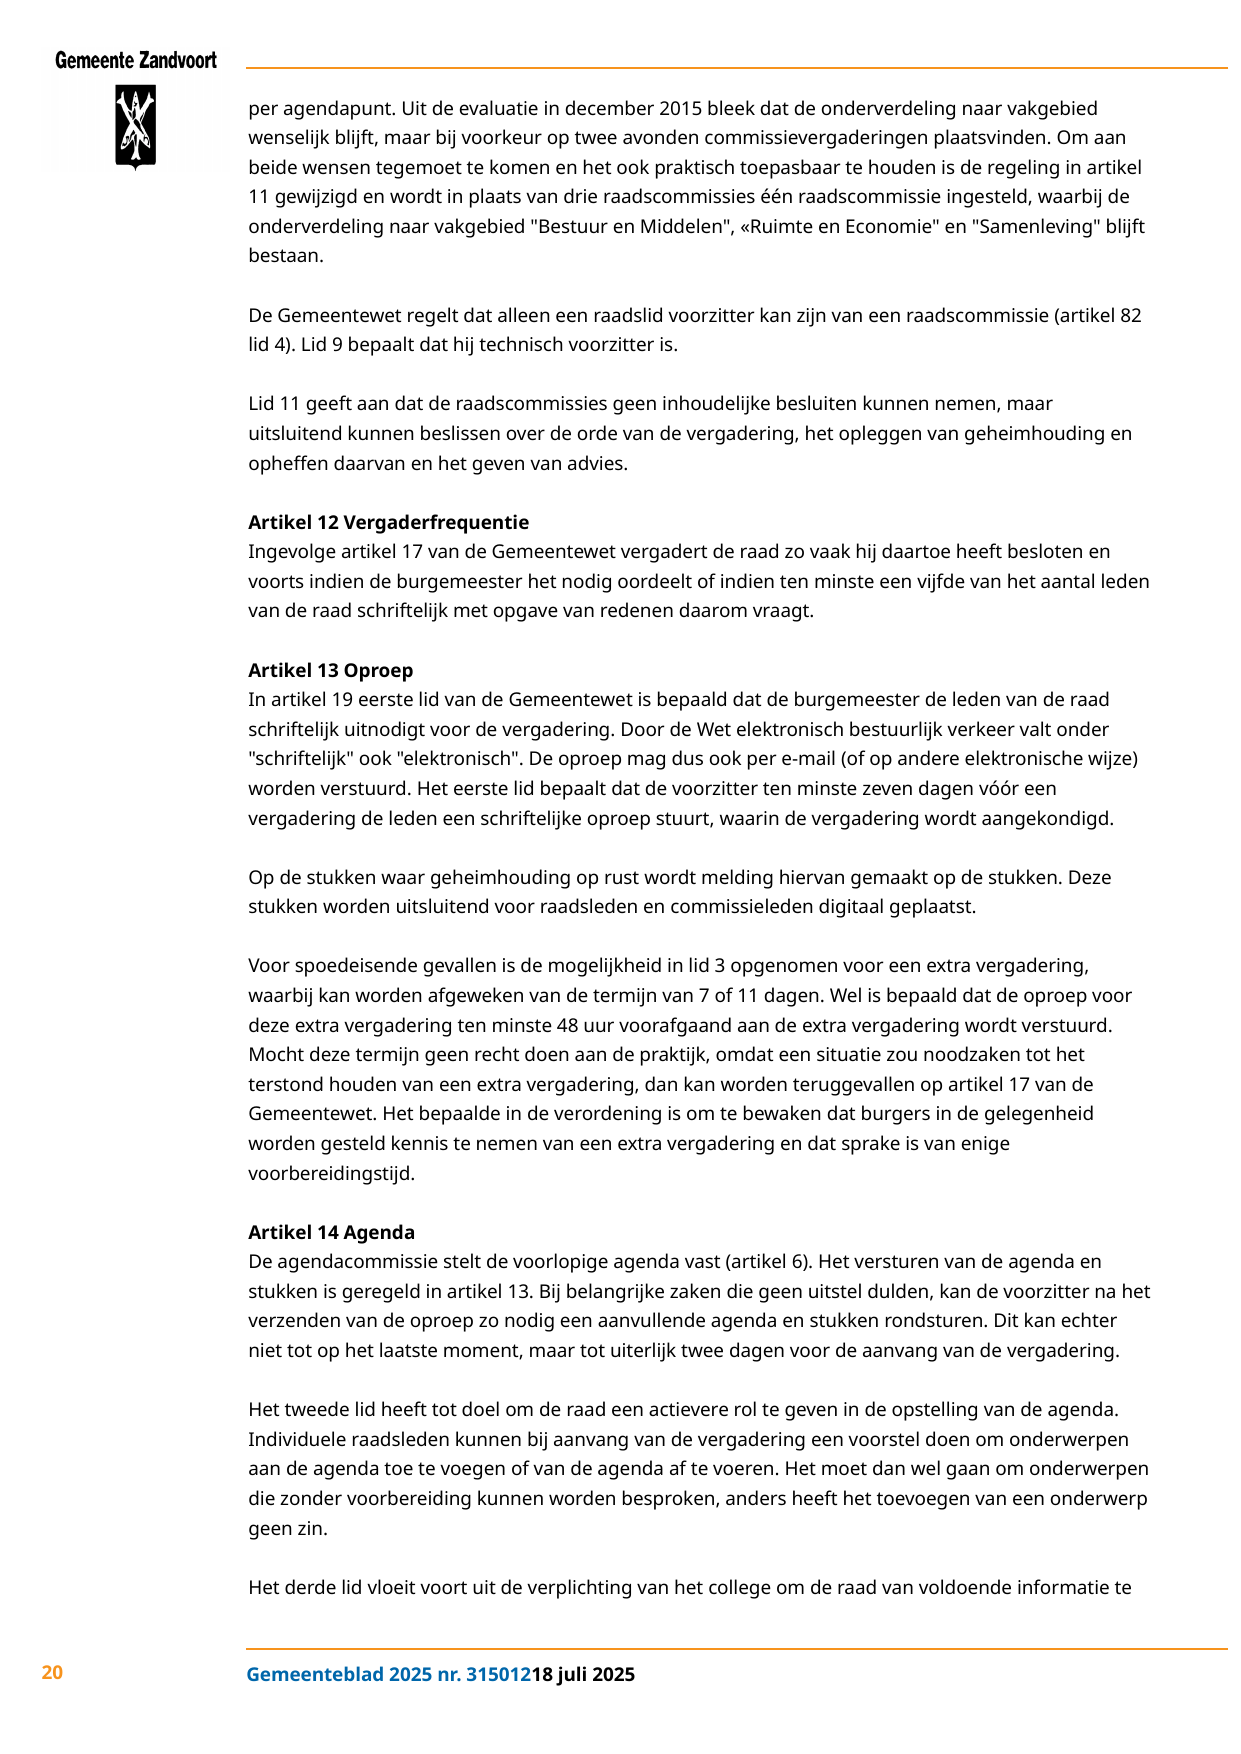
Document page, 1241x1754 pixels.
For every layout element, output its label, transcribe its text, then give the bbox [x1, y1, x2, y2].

text Het tweede lid heeft tot doel om de raad een actievere rol te geven in de opstelling van de agenda. Individuele raadsleden kunnen bij aanvang van de vergadering een voorstel doen om onderwerpen aan de agenda toe te voegen of van de agenda af te voeren. Het moet dan wel gaan om onderwerpen die zonder voorbereiding kunnen worden besproken, anders heeft het toevoegen van een onderwerp geen zin. [248, 1396, 1152, 1541]
text Ingevolge artikel 17 van de Gemeentewet vergadert de raad zo vaak hij daartoe heeft besloten en voorts indien de burgemeester het nodig oordeelt of indien ten minste een vijfde van het aantal leden van de raad schriftelijk met opgave van redenen daarom vraagt. [248, 538, 1152, 623]
text In artikel 19 eerste lid van de Gemeentewet is bepaald dat de burgemeester de leden van de raad schriftelijk uitnodigt voor de vergadering. Door de Wet elektronisch bestuurlijk verkeer valt onder "schriftelijk" ook "elektronisch". De oproep mag dus ook per e-mail (of op andere elektronische wijze) worden verstuurd. Het eerste lid bepaalt dat de voorzitter ten minste zeven dagen vóór een vergadering de leden een schriftelijke oproep stuurt, waarin de vergadering wordt aangekondigd. [248, 686, 1152, 831]
text Artikel 12 Vergaderfrequentie [248, 509, 1152, 535]
text De agendacommissie stelt de voorlopige agenda vast (artikel 6). Het versturen van de agenda en stukken is geregeld in artikel 13. Bij belangrijke zaken die geen uitstel dulden, kan de voorzitter na het verzenden van de oproep zo nodig een aanvullende agenda en stukken rondsturen. Dit kan echter niet tot op het laatste moment, maar tot uiterlijk twee dagen voor de aanvang van de vergadering. [248, 1248, 1152, 1363]
text Lid 11 geeft aan dat de raadscommissies geen inhoudelijke besluiten kunnen nemen, maar uitsluitend kunnen beslissen over de orde van de vergadering, het opleggen van geheimhouding en opheffen daarvan en het geven van advies. [248, 391, 1152, 476]
text Het derde lid vloeit voort uit de verplichting van het college om de raad van voldoende informatie te [248, 1574, 1152, 1600]
text Artikel 13 Oproep [248, 657, 1152, 683]
text Voor spoedeisende gevallen is de mogelijkheid in lid 3 opgenomen voor een extra vergadering, waarbij kan worden afgeweken van de termijn van 7 of 11 dagen. Wel is bepaald dat de oproep voor deze extra vergadering ten minste 48 uur voorafgaand aan de extra vergadering wordt verstuurd. Mocht deze termijn geen recht doen aan de praktijk, omdat een situatie zou noodzaken tot het terstond houden van een extra vergadering, dan kan worden teruggevallen op artikel 17 van de Gemeentewet. Het bepaalde in de verordening is om te bewaken dat burgers in de gelegenheid worden gesteld kennis te nemen van een extra vergadering en dat sprake is van enige voorbereidingstijd. [248, 953, 1152, 1186]
text Op de stukken waar geheimhouding op rust wordt melding hiervan gemaakt op de stukken. Deze stukken worden uitsluitend voor raadsleden en commissieleden digitaal geplaatst. [248, 864, 1152, 919]
text De Gemeentewet regelt dat alleen een raadslid voorzitter kan zijn van een raadscommissie (artikel 82 lid 4). Lid 9 bepaalt dat hij technisch voorzitter is. [248, 302, 1152, 357]
text Artikel 14 Agenda [248, 1219, 1152, 1245]
text per agendapunt. Uit de evaluatie in december 2015 bleek dat de onderverdeling naar vakgebied wenselijk blijft, maar bij voorkeur op twee avonden commissievergaderingen plaatsvinden. Om aan beide wensen tegemoet te komen en het ook praktisch toepasbaar te houden is de regeling in artikel 11 gewijzigd en wordt in plaats van drie raadscommissies één raadscommissie ingesteld, waarbij de onderverdeling naar vakgebied "Bestuur en Middelen", «Ruimte en Economie" en "Samenleving" blijft bestaan. [248, 95, 1152, 268]
picture [41, 47, 231, 172]
